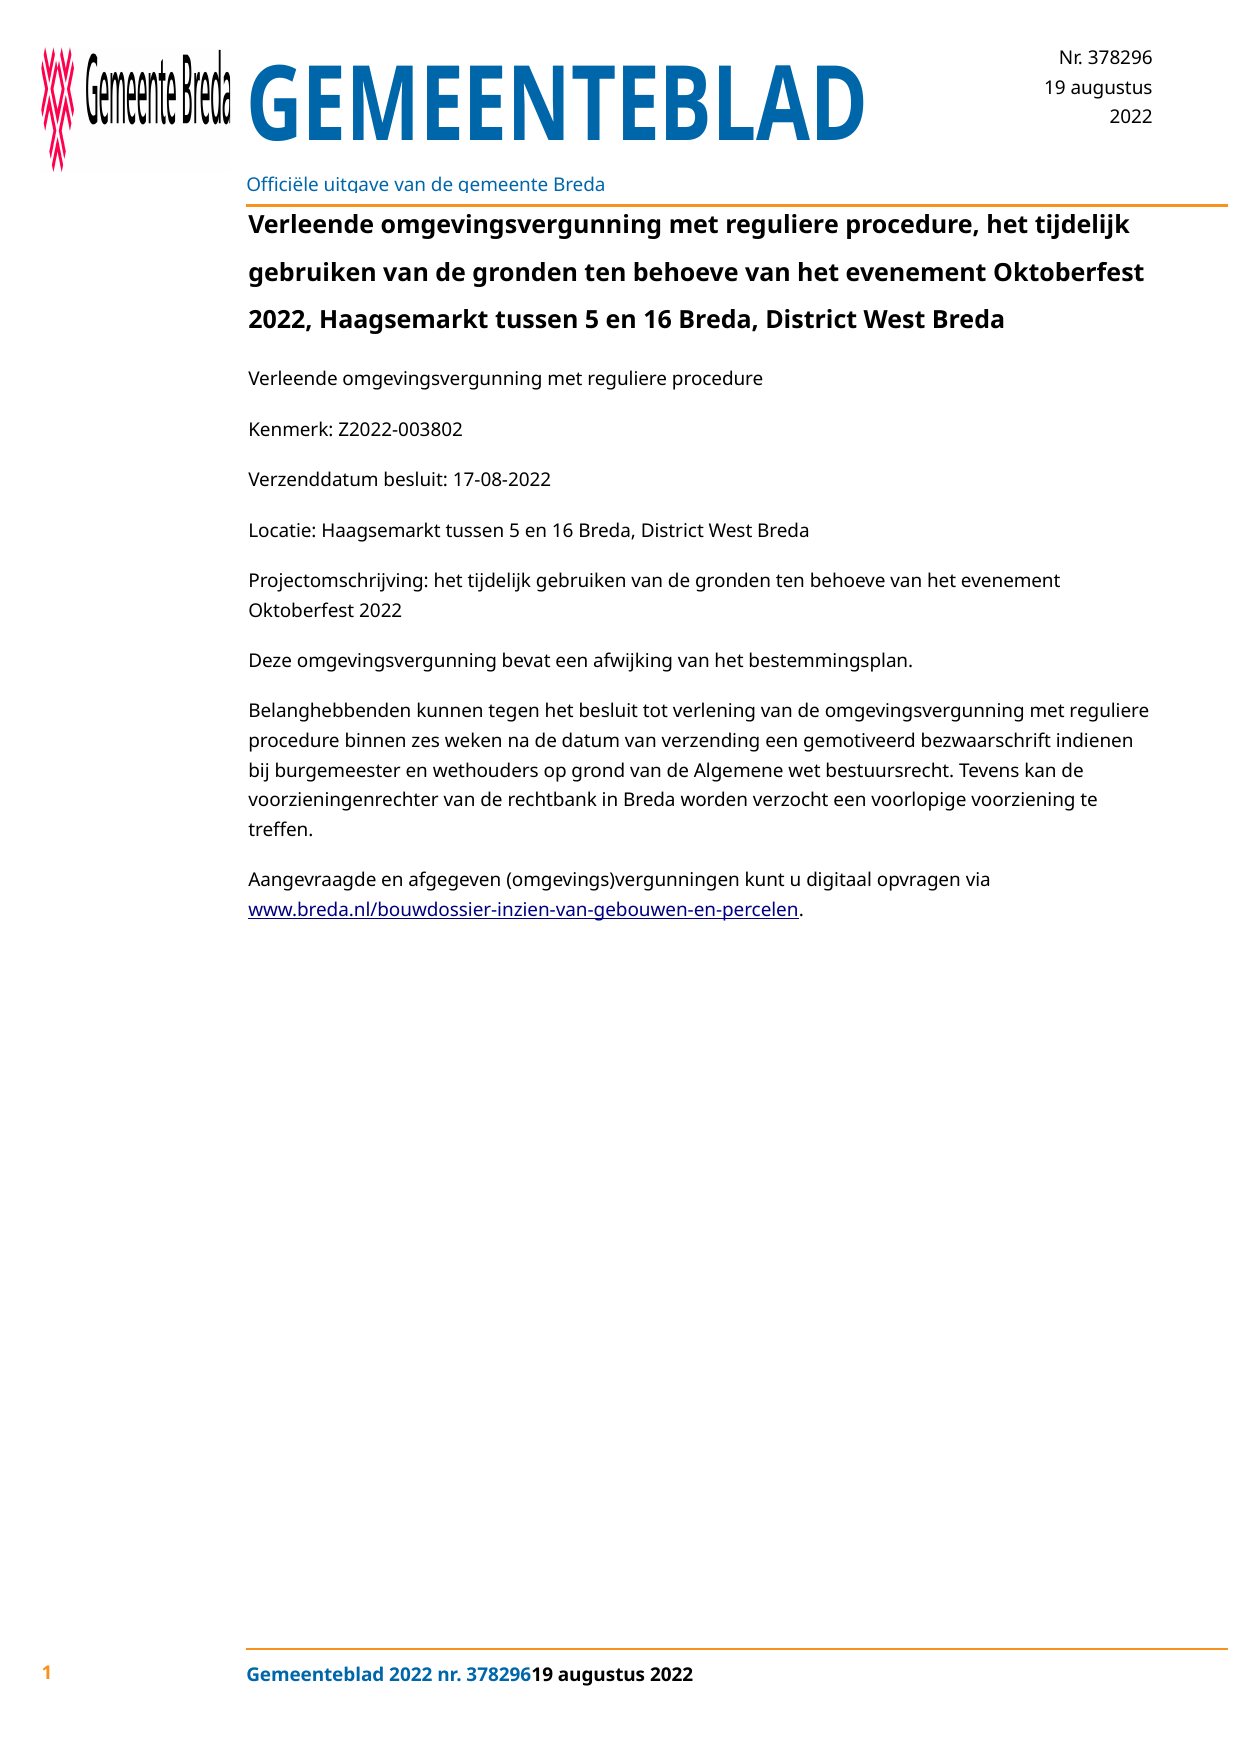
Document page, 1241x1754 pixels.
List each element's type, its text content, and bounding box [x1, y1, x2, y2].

text Locatie: Haagsemarkt tussen 5 en 16 Breda, District West Breda [248, 517, 1152, 542]
text Belanghebbenden kunnen tegen het besluit tot verlening van de omgevingsvergunning met reguliere procedure binnen zes weken na de datum van verzending een gemotiveerd bezwaarschrift indienen bij burgemeester en wethouders op grond van de Algemene wet bestuursrecht. Tevens kan de voorzieningenrechter van de rechtbank in Breda worden verzocht een voorlopige voorziening te treffen. [248, 698, 1152, 842]
text Aangevraagde en afgegeven (omgevings)vergunningen kunt u digitaal opvragen via www.breda.nl/bouwdossier-inzien-van-gebouwen-en-percelen. [248, 866, 1152, 922]
text Verleende omgevingsvergunning met reguliere procedure [248, 366, 1152, 391]
text Deze omgevingsvergunning bevat een afwijking van het bestemmingsplan. [248, 647, 1152, 673]
text Verleende omgevingsvergunning met reguliere procedure, het tijdelijk gebruiken van de gronden ten behoeve van het evenement Oktoberfest 2022, Haagsemarkt tussen 5 en 16 Breda, District West Breda [248, 207, 1152, 336]
text Projectomschrijving: het tijdelijk gebruiken van de gronden ten behoeve van het evenement Oktoberfest 2022 [248, 567, 1152, 622]
picture [41, 47, 231, 172]
text Kenmerk: Z2022-003802 [248, 416, 1152, 442]
text Verzenddatum besluit: 17-08-2022 [248, 466, 1152, 492]
